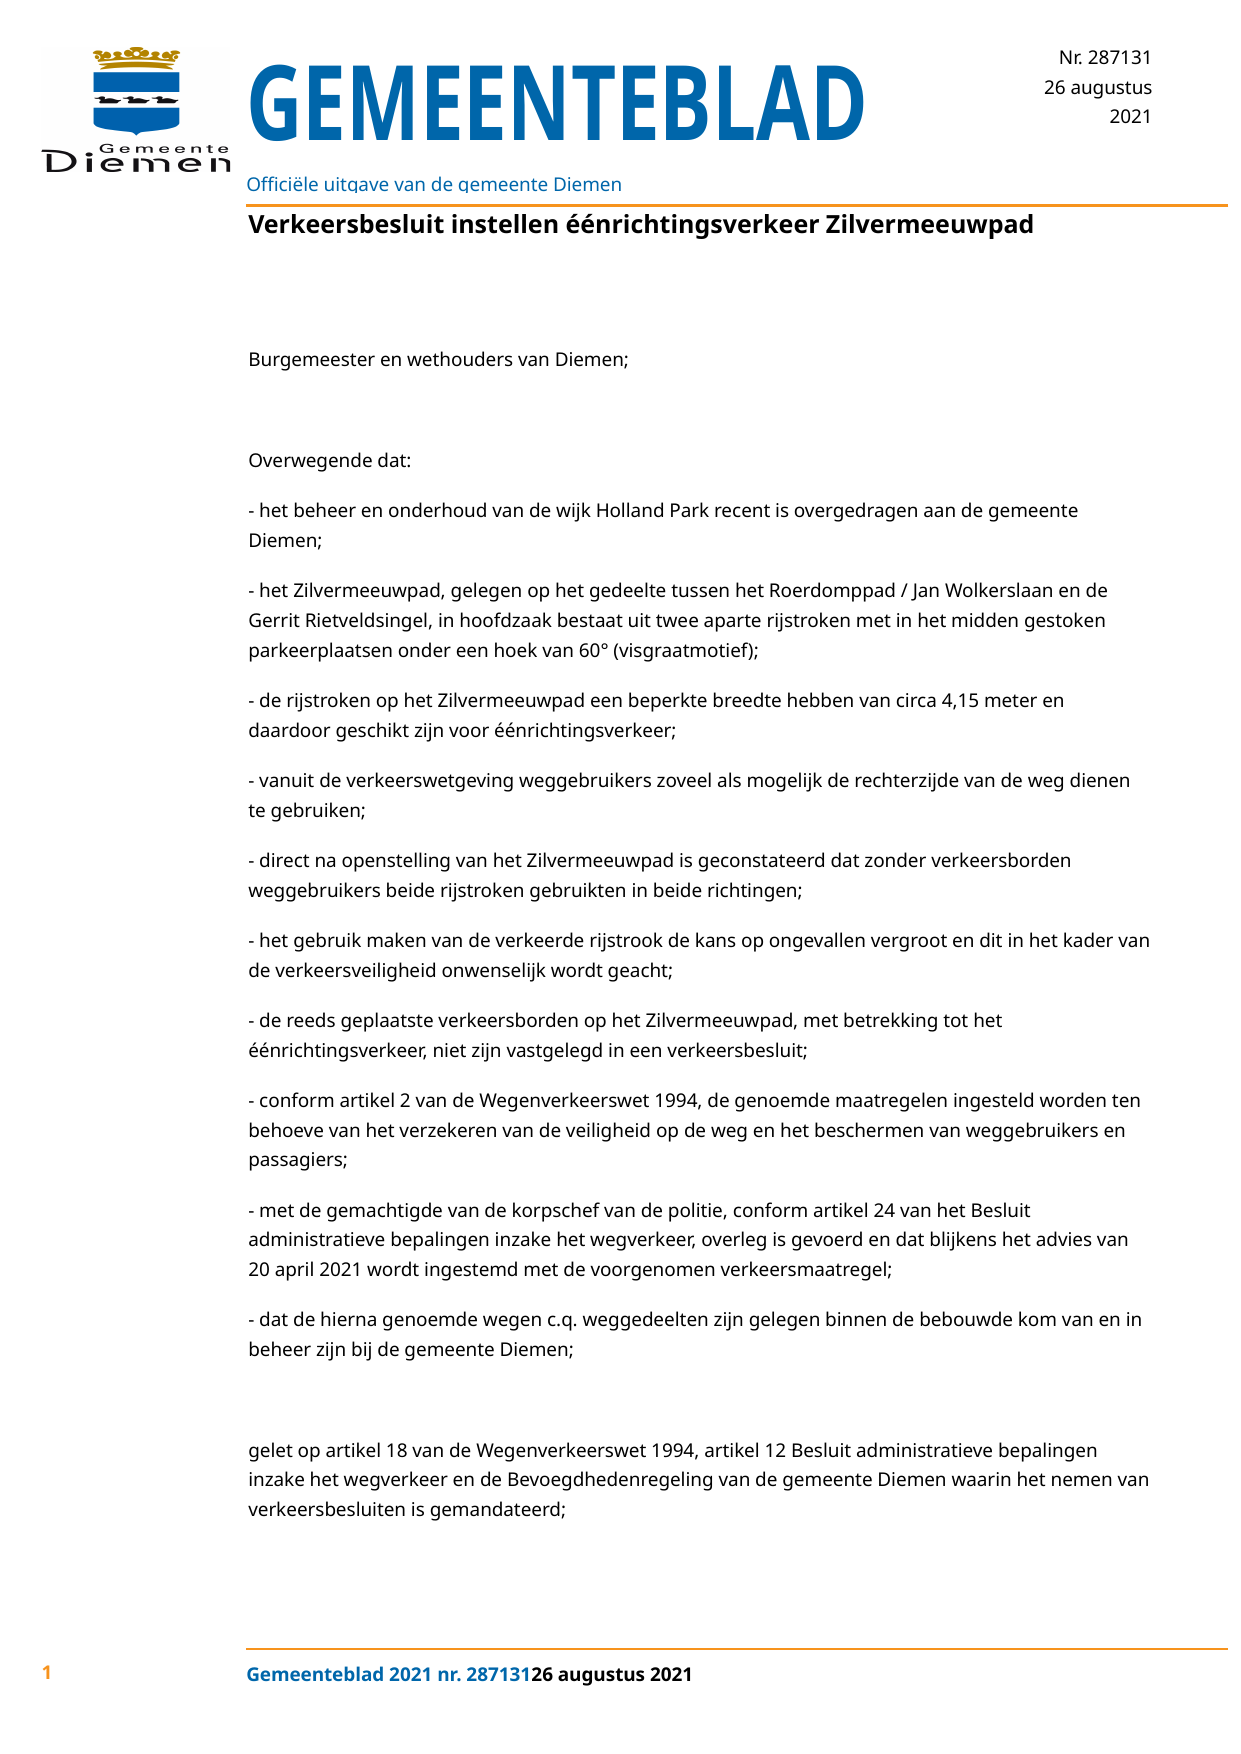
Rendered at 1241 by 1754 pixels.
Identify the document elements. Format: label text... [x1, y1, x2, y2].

text - het Zilvermeeuwpad, gelegen op het gedeelte tussen het Roerdomppad / Jan Wolkerslaan en de Gerrit Rietveldsingel, in hoofdzaak bestaat uit twee aparte rijstroken met in het midden gestoken parkeerplaatsen onder een hoek van 60° (visgraatmotief); [248, 578, 1152, 663]
text - vanuit de verkeerswetgeving weggebruikers zoveel als mogelijk de rechterzijde van de weg dienen te gebruiken; [248, 767, 1152, 823]
text - de reeds geplaatste verkeersborden op het Zilvermeeuwpad, met betrekking tot het éénrichtingsverkeer, niet zijn vastgelegd in een verkeersbesluit; [248, 1007, 1152, 1063]
text - direct na openstelling van het Zilvermeeuwpad is geconstateerd dat zonder verkeersborden weggebruikers beide rijstroken gebruikten in beide richtingen; [248, 847, 1152, 903]
text - het beheer en onderhoud van de wijk Holland Park recent is overgedragen aan de gemeente Diemen; [248, 498, 1152, 553]
text - conform artikel 2 van de Wegenverkeerswet 1994, de genoemde maatregelen ingesteld worden ten behoeve van het verzekeren van de veiligheid op de weg en het beschermen van weggebruikers en passagiers; [248, 1087, 1152, 1172]
text Burgemeester en wethouders van Diemen; [248, 346, 1152, 372]
picture [41, 47, 231, 172]
text Overwegende dat: [248, 447, 1152, 473]
text - dat de hierna genoemde wegen c.q. weggedeelten zijn gelegen binnen de bebouwde kom van en in beheer zijn bij de gemeente Diemen; [248, 1306, 1152, 1362]
text - het gebruik maken van de verkeerde rijstrook de kans op ongevallen vergroot en dit in het kader van de verkeersveiligheid onwenselijk wordt geacht; [248, 927, 1152, 983]
text - de rijstroken op het Zilvermeeuwpad een beperkte breedte hebben van circa 4,15 meter en daardoor geschikt zijn voor éénrichtingsverkeer; [248, 687, 1152, 743]
text gelet op artikel 18 van de Wegenverkeerswet 1994, artikel 12 Besluit administratieve bepalingen inzake het wegverkeer en de Bevoegdhedenregeling van de gemeente Diemen waarin het nemen van verkeersbesluiten is gemandateerd; [248, 1437, 1152, 1522]
text - met de gemachtigde van de korpschef van de politie, conform artikel 24 van het Besluit administratieve bepalingen inzake het wegverkeer, overleg is gevoerd en dat blijkens het advies van 20 april 2021 wordt ingestemd met de voorgenomen verkeersmaatregel; [248, 1197, 1152, 1282]
text Verkeersbesluit instellen éénrichtingsverkeer Zilvermeeuwpad [248, 207, 1152, 241]
